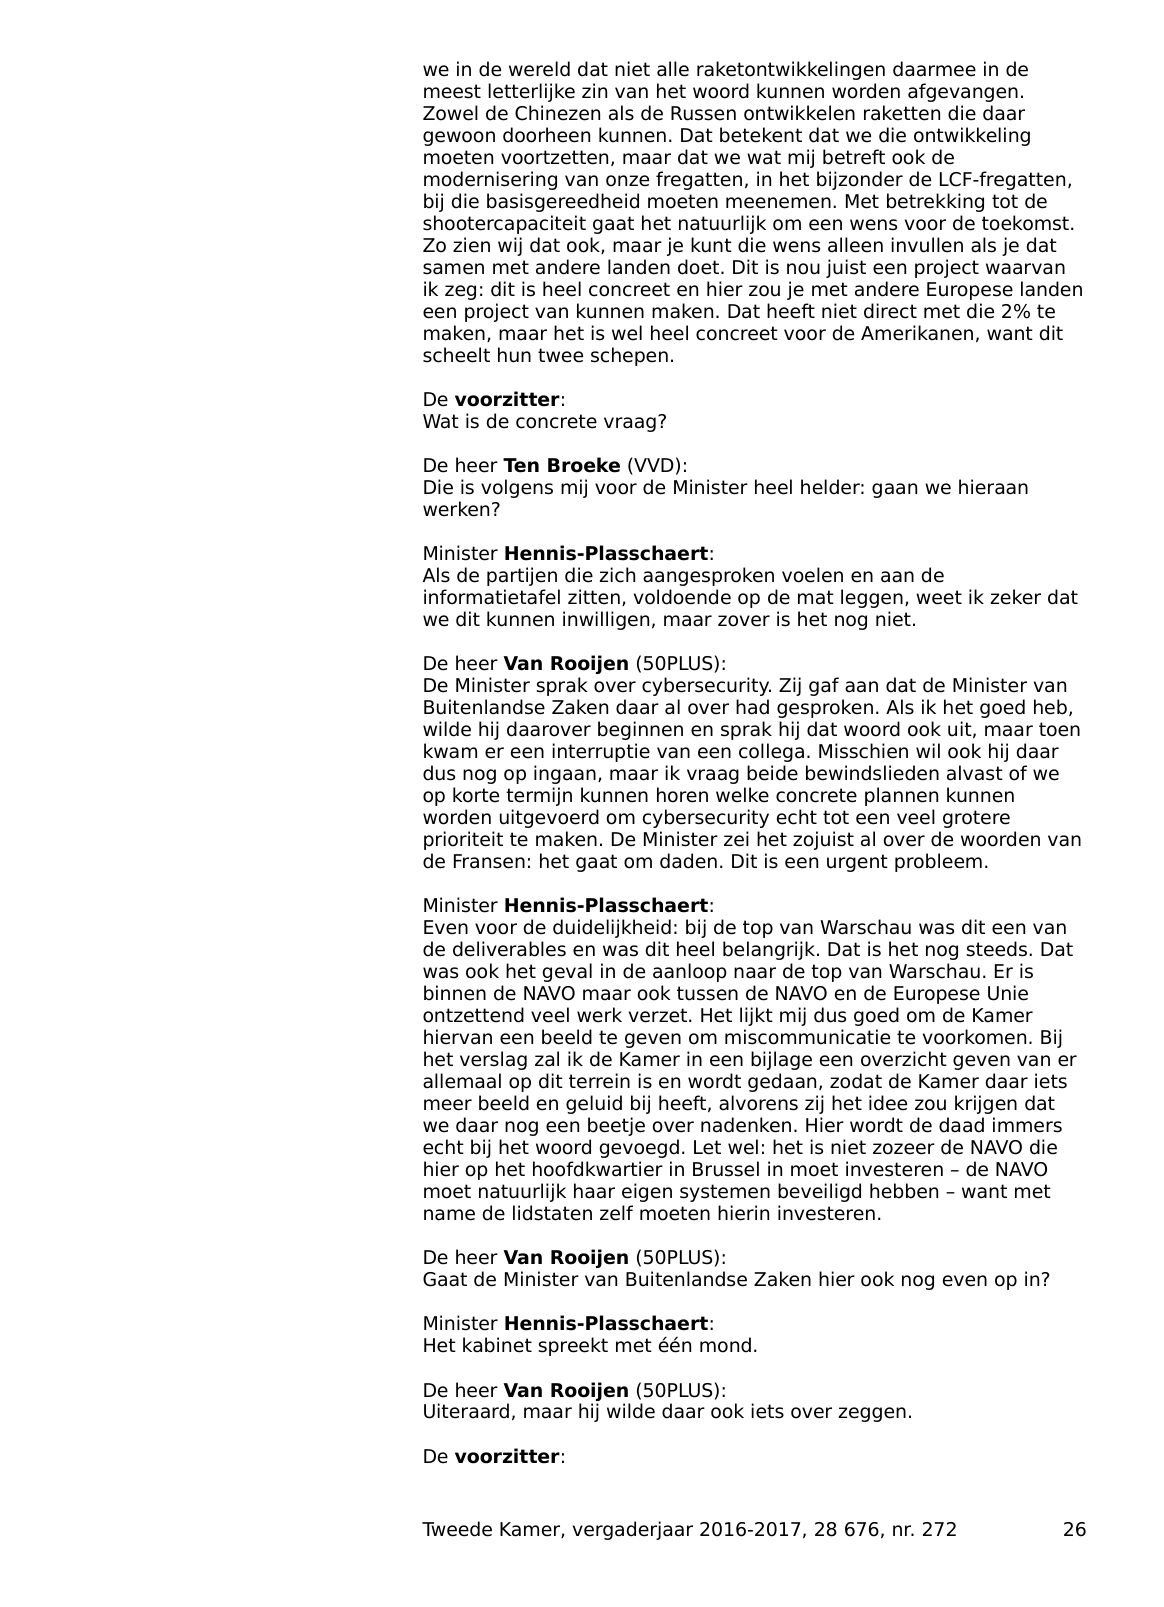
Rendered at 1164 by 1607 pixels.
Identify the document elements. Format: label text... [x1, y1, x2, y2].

text De voorzitter: [422, 1446, 1087, 1468]
text De voorzitter: [422, 389, 1087, 411]
text De heer Ten Broeke (VVD): [422, 455, 1087, 477]
text Als de partijen die zich aangesproken voelen en aan de informatietafel zitten, voldoende op de mat leggen, weet ik zeker dat we dit kunnen inwilligen, maar zover is het nog niet. [422, 565, 1087, 631]
text De heer Van Rooijen (50PLUS): [422, 1379, 1087, 1401]
text Wat is de concrete vraag? [422, 411, 1087, 433]
text Even voor de duidelijkheid: bij de top van Warschau was dit een van de deliverables en was dit heel belangrijk. Dat is het nog steeds. Dat was ook het geval in de aanloop naar de top van Warschau. Er is binnen de NAVO maar ook tussen de NAVO en de Europese Unie ontzettend veel werk verzet. Het lijkt mij dus goed om de Kamer hiervan een beeld te geven om miscommunicatie te voorkomen. Bij het verslag zal ik de Kamer in een bijlage een overzicht geven van er allemaal op dit terrein is en wordt gedaan, zodat de Kamer daar iets meer beeld en geluid bij heeft, alvorens zij het idee zou krijgen dat we daar nog een beetje over nadenken. Hier wordt de daad immers echt bij het woord gevoegd. Let wel: het is niet zozeer de NAVO die hier op het hoofdkwartier in Brussel in moet investeren – de NAVO moet natuurlijk haar eigen systemen beveiligd hebben – want met name de lidstaten zelf moeten hierin investeren. [422, 917, 1087, 1225]
text we in de wereld dat niet alle raketontwikkelingen daarmee in de meest letterlijke zin van het woord kunnen worden afgevangen. Zowel de Chinezen als de Russen ontwikkelen raketten die daar gewoon doorheen kunnen. Dat betekent dat we die ontwikkeling moeten voortzetten, maar dat we wat mij betreft ook de modernisering van onze fregatten, in het bijzonder de LCF-fregatten, bij die basisgereedheid moeten meenemen. Met betrekking tot de shootercapaciteit gaat het natuurlijk om een wens voor de toekomst. Zo zien wij dat ook, maar je kunt die wens alleen invullen als je dat samen met andere landen doet. Dit is nou juist een project waarvan ik zeg: dit is heel concreet en hier zou je met andere Europese landen een project van kunnen maken. Dat heeft niet direct met die 2% te maken, maar het is wel heel concreet voor de Amerikanen, want dit scheelt hun twee schepen. [422, 59, 1087, 367]
text Minister Hennis-Plasschaert: [422, 543, 1087, 565]
text De Minister sprak over cybersecurity. Zij gaf aan dat de Minister van Buitenlandse Zaken daar al over had gesproken. Als ik het goed heb, wilde hij daarover beginnen en sprak hij dat woord ook uit, maar toen kwam er een interruptie van een collega. Misschien wil ook hij daar dus nog op ingaan, maar ik vraag beide bewindslieden alvast of we op korte termijn kunnen horen welke concrete plannen kunnen worden uitgevoerd om cybersecurity echt tot een veel grotere prioriteit te maken. De Minister zei het zojuist al over de woorden van de Fransen: het gaat om daden. Dit is een urgent probleem. [422, 675, 1087, 873]
text Die is volgens mij voor de Minister heel helder: gaan we hieraan werken? [422, 477, 1087, 521]
text Gaat de Minister van Buitenlandse Zaken hier ook nog even op in? [422, 1269, 1087, 1291]
text De heer Van Rooijen (50PLUS): [422, 1247, 1087, 1269]
text De heer Van Rooijen (50PLUS): [422, 653, 1087, 675]
text Minister Hennis-Plasschaert: [422, 895, 1087, 917]
text Uiteraard, maar hij wilde daar ook iets over zeggen. [422, 1401, 1087, 1423]
text Minister Hennis-Plasschaert: [422, 1313, 1087, 1335]
text Het kabinet spreekt met één mond. [422, 1335, 1087, 1357]
